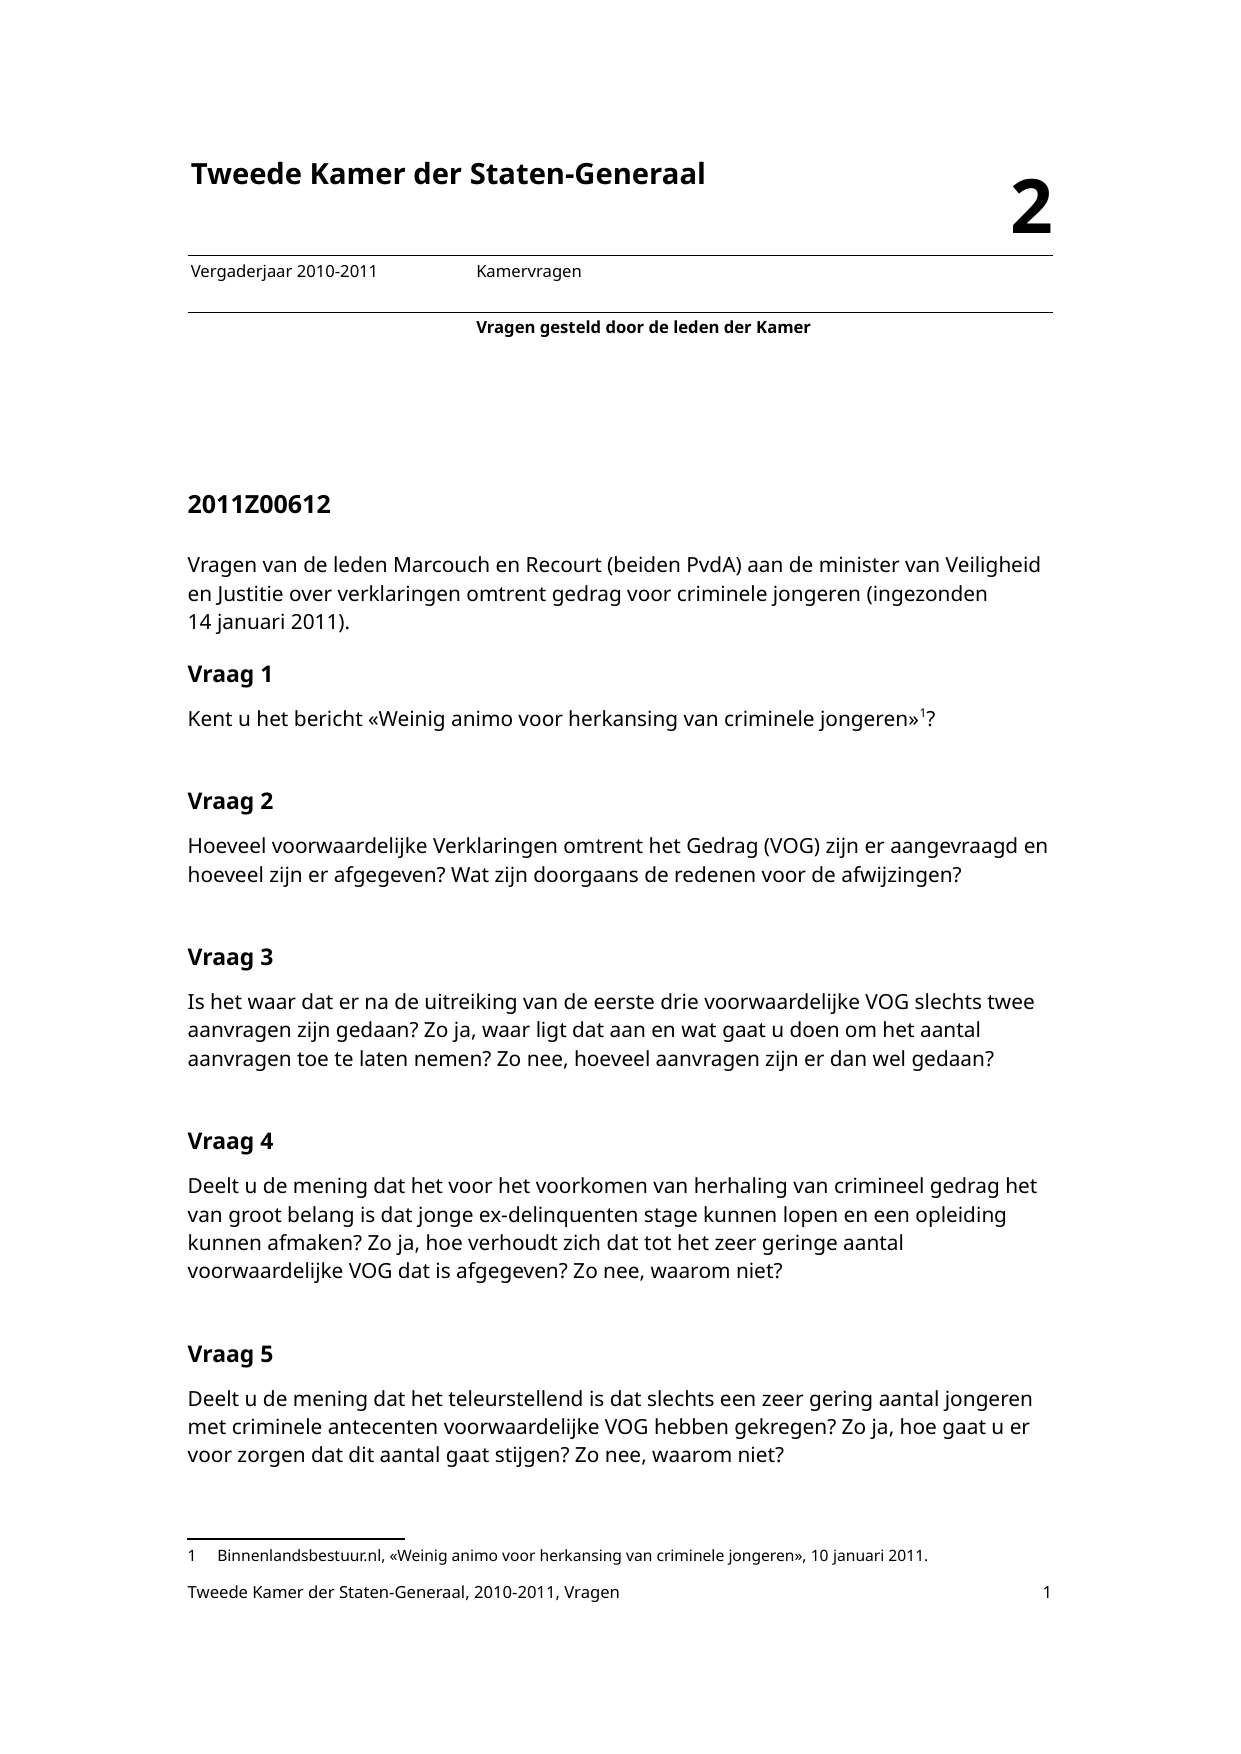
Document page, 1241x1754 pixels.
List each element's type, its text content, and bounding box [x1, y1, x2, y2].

subtitle Vraag 3 [187, 941, 1053, 972]
subtitle Vraag 4 [187, 1125, 1053, 1156]
text Vragen van de leden Marcouch en Recourt (beiden PvdA) aan de minister van Veiligheid en Justitie over verklaringen omtrent gedrag voor criminele jongeren (ingezonden 14 januari 2011). [187, 550, 1053, 636]
subtitle Vraag 1 [187, 658, 1053, 689]
text Deelt u de mening dat het voor het voorkomen van herhaling van crimineel gedrag het van groot belang is dat jonge ex-delinquenten stage kunnen lopen en een opleiding kunnen afmaken? Zo ja, hoe verhoudt zich dat tot het zeer geringe aantal voorwaardelijke VOG dat is afgegeven? Zo nee, waarom niet? [187, 1171, 1053, 1285]
table_cell Vragen gesteld door de leden der Kamer [473, 313, 1053, 339]
subtitle Vraag 2 [187, 785, 1053, 817]
subtitle Vraag 5 [187, 1337, 1053, 1369]
text 2011Z00612 [187, 487, 1053, 521]
text Hoeveel voorwaardelijke Verklaringen omtrent het Gedrag (VOG) zijn er aangevraagd en hoeveel zijn er afgegeven? Wat zijn doorgaans de redenen voor de afwijzingen? [187, 832, 1053, 888]
text Is het waar dat er na de uitreiking van de eerste drie voorwaardelijke VOG slechts twee aanvragen zijn gedaan? Zo ja, waar ligt dat aan en wat gaat u doen om het aantal aanvragen toe te laten nemen? Zo nee, hoeveel aanvragen zijn er dan wel gedaan? [187, 987, 1053, 1072]
table_header Tweede Kamer der Staten-Generaal [188, 150, 879, 255]
table_header 2 [880, 150, 1053, 255]
table_cell Vergaderjaar 2010-2011 [188, 256, 473, 312]
table_cell Kamervragen [473, 256, 1053, 312]
text Kent u het bericht «Weinig animo voor herkansing van criminele jongeren»? [187, 704, 1053, 733]
table_cell [188, 313, 473, 339]
text Binnenlandsbestuur.nl, «Weinig animo voor herkansing van criminele jongeren», 10 januari 2011. [187, 1509, 1053, 1566]
text Deelt u de mening dat het teleurstellend is dat slechts een zeer gering aantal jongeren met criminele antecenten voorwaardelijke VOG hebben gekregen? Zo ja, hoe gaat u er voor zorgen dat dit aantal gaat stijgen? Zo nee, waarom niet? [187, 1384, 1053, 1469]
